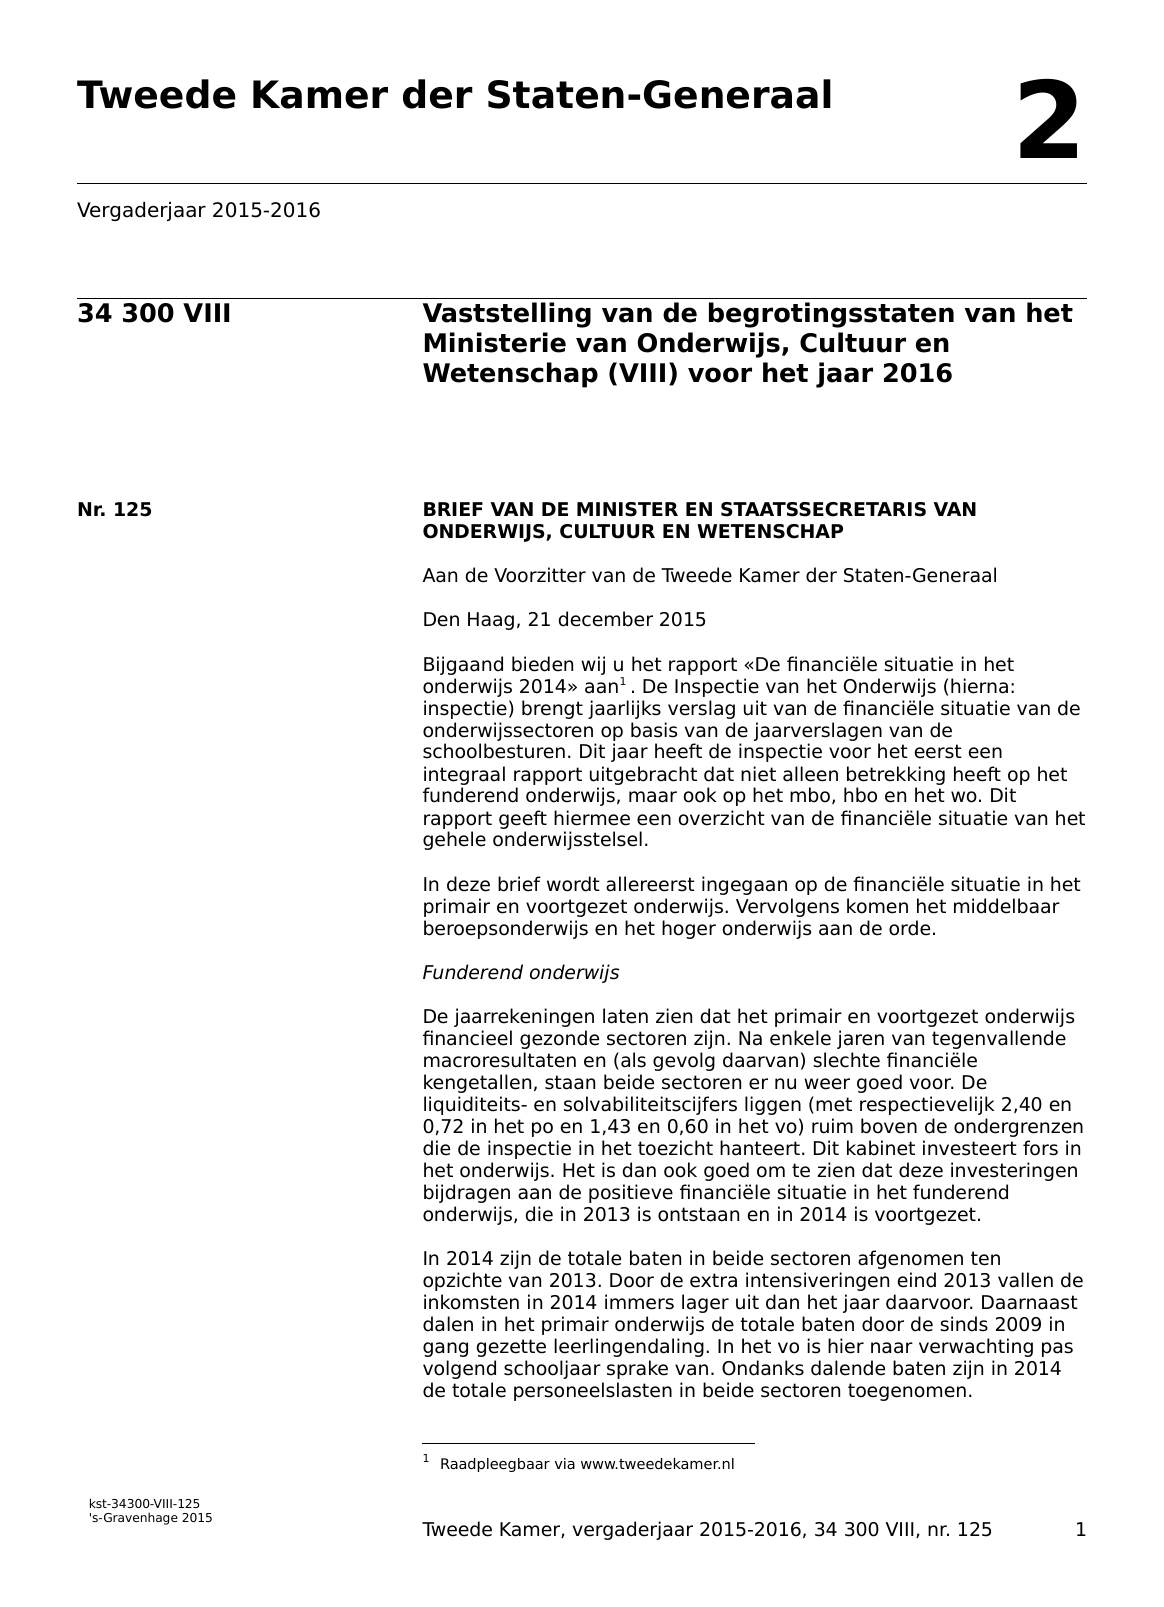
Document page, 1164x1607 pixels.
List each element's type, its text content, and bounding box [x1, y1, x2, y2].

subtitle Funderend onderwijs [422, 962, 1087, 984]
table_header Tweede Kamer der Staten-Generaal [77, 59, 886, 183]
text In deze brief wordt allereerst ingegaan op de financiële situatie in het primair en voortgezet onderwijs. Vervolgens komen het middelbaar beroepsonderwijs en het hoger onderwijs aan de orde. [422, 873, 1087, 939]
text Den Haag, 21 december 2015 [422, 609, 1087, 631]
table_header 2 [886, 59, 1087, 183]
text Aan de Voorzitter van de Tweede Kamer der Staten-Generaal [422, 565, 1087, 587]
text Bijgaand bieden wij u het rapport «De financiële situatie in het onderwijs 2014» aan. De Inspectie van het Onderwijs (hierna: inspectie) brengt jaarlijks verslag uit van de financiële situatie van de onderwijssectoren op basis van de jaarverslagen van de schoolbesturen. Dit jaar heeft de inspectie voor het eerst een integraal rapport uitgebracht dat niet alleen betrekking heeft op het funderend onderwijs, maar ook op het mbo, hbo en het wo. Dit rapport geeft hiermee een overzicht van de financiële situatie van het gehele onderwijsstelsel. [422, 653, 1087, 851]
text De jaarrekeningen laten zien dat het primair en voortgezet onderwijs financieel gezonde sectoren zijn. Na enkele jaren van tegenvallende macroresultaten en (als gevolg daarvan) slechte financiële kengetallen, staan beide sectoren er nu weer goed voor. De liquiditeits- en solvabiliteitscijfers liggen (met respectievelijk 2,40 en 0,72 in het po en 1,43 en 0,60 in het vo) ruim boven de ondergrenzen die de inspectie in het toezicht hanteert. Dit kabinet investeert fors in het onderwijs. Het is dan ook goed om te zien dat deze investeringen bijdragen aan de positieve financiële situatie in het funderend onderwijs, die in 2013 is ontstaan en in 2014 is voortgezet. [422, 1006, 1087, 1226]
subtitle Nr. 125 BRIEF VAN DE MINISTER EN STAATSSECRETARIS VAN ONDERWIJS, CULTUUR EN WETENSCHAP [77, 499, 1087, 543]
text 's-Gravenhage 2015 [88, 1511, 323, 1525]
table_cell Vergaderjaar 2015-2016 [77, 184, 1087, 298]
text Raadpleegbaar via www.tweedekamer.nl [422, 1452, 1087, 1474]
text In 2014 zijn de totale baten in beide sectoren afgenomen ten opzichte van 2013. Door de extra intensiveringen eind 2013 vallen de inkomsten in 2014 immers lager uit dan het jaar daarvoor. Daarnaast dalen in het primair onderwijs de totale baten door de sinds 2009 in gang gezette leerlingendaling. In het vo is hier naar verwachting pas volgend schooljaar sprake van. Ondanks dalende baten zijn in 2014 de totale personeelslasten in beide sectoren toegenomen. [422, 1248, 1087, 1402]
subtitle 34 300 VIII Vaststelling van de begrotingsstaten van het Ministerie van Onderwijs, Cultuur en Wetenschap (VIII) voor het jaar 2016 [77, 299, 1087, 388]
text kst-34300-VIII-125 [88, 1497, 323, 1511]
